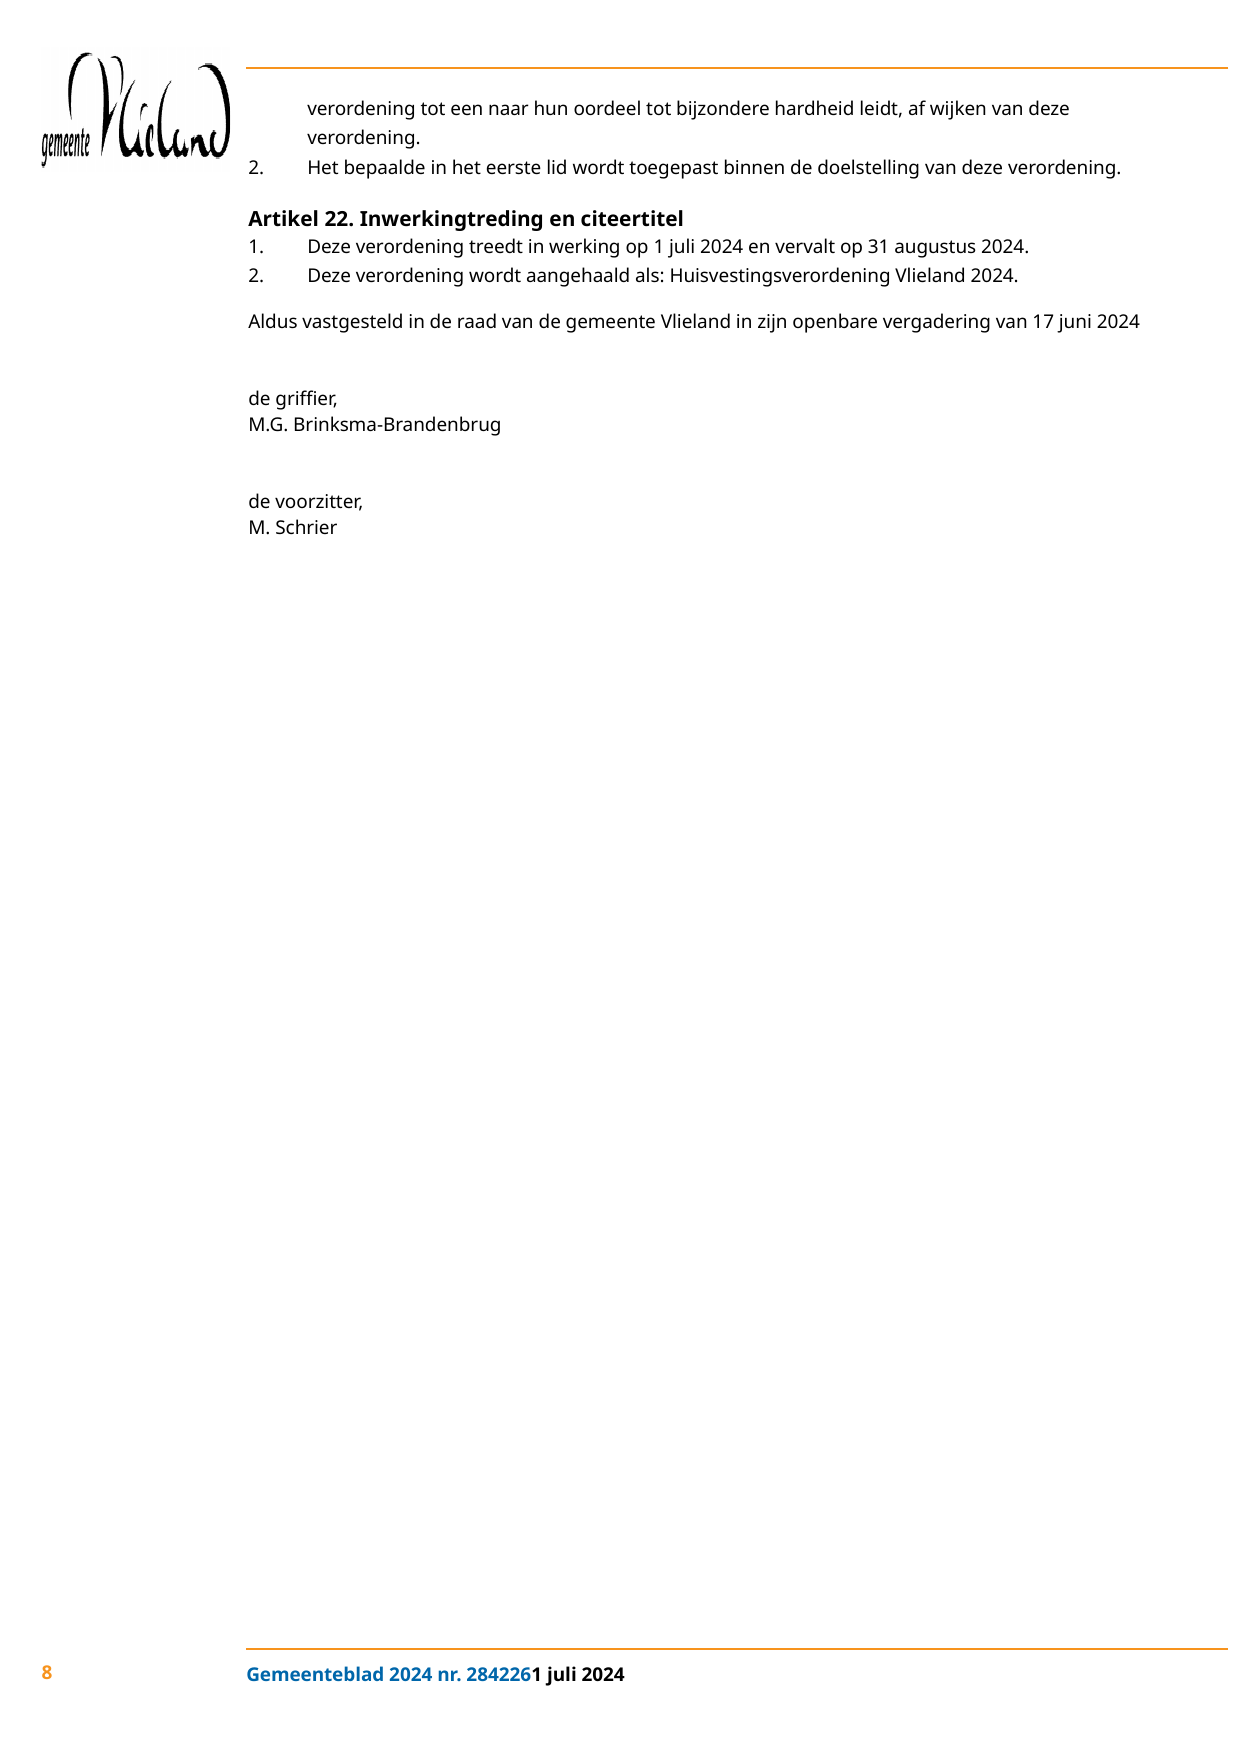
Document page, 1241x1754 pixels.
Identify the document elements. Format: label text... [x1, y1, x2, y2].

picture [41, 47, 231, 172]
text M.G. Brinksma-Brandenbrug [248, 411, 1152, 437]
text de griffier, [248, 385, 1152, 411]
list Deze verordening wordt aangehaald als: Huisvestingsverordening Vlieland 2024. [248, 262, 1152, 288]
text Artikel 22. Inwerkingtreding en citeertitel [248, 204, 1152, 233]
text de voorzitter, [248, 488, 1152, 514]
list Deze verordening treedt in werking op 1 juli 2024 en vervalt op 31 augustus 2024. [248, 233, 1152, 258]
list verordening tot een naar hun oordeel tot bijzondere hardheid leidt, af wijken van deze verordening. [248, 95, 1152, 150]
list Het bepaalde in het eerste lid wordt toegepast binnen de doelstelling van deze verordening. [248, 154, 1152, 180]
text Aldus vastgesteld in de raad van de gemeente Vlieland in zijn openbare vergadering van 17 juni 2024 [248, 308, 1152, 334]
text M. Schrier [248, 514, 1152, 539]
